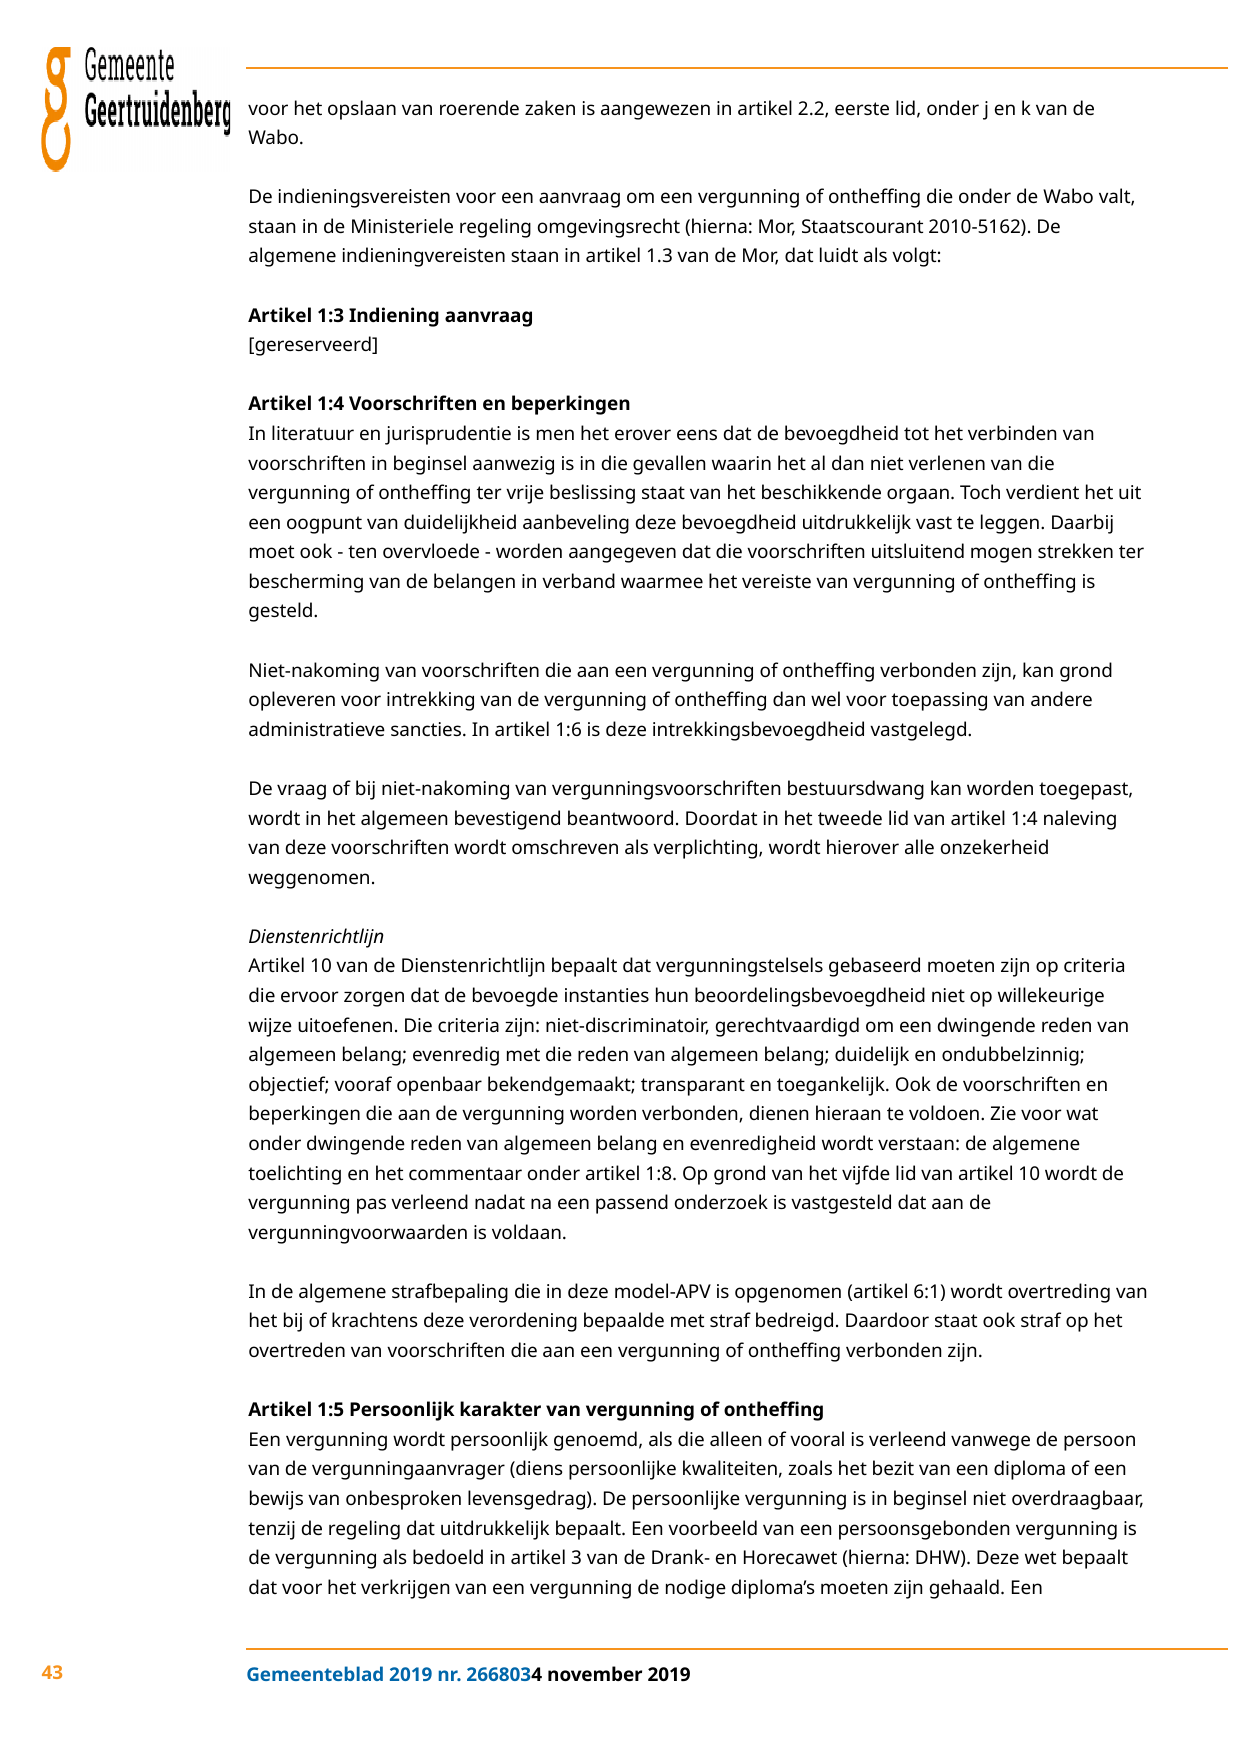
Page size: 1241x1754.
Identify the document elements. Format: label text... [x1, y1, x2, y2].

text Artikel 1:5 Persoonlijk karakter van vergunning of ontheffing [248, 1396, 1152, 1422]
text Artikel 10 van de Dienstenrichtlijn bepaalt dat vergunningstelsels gebaseerd moeten zijn op criteria die ervoor zorgen dat de bevoegde instanties hun beoordelingsbevoegdheid niet op willekeurige wijze uitoefenen. Die criteria zijn: niet-discriminatoir, gerechtvaardigd om een dwingende reden van algemeen belang; evenredig met die reden van algemeen belang; duidelijk en ondubbelzinnig; objectief; vooraf openbaar bekendgemaakt; transparant en toegankelijk. Ook de voorschriften en beperkingen die aan de vergunning worden verbonden, dienen hieraan te voldoen. Zie voor wat onder dwingende reden van algemeen belang en evenredigheid wordt verstaan: de algemene toelichting en het commentaar onder artikel 1:8. Op grond van het vijfde lid van artikel 10 wordt de vergunning pas verleend nadat na een passend onderzoek is vastgesteld dat aan de vergunningvoorwaarden is voldaan. [248, 953, 1152, 1245]
text In literatuur en jurisprudentie is men het erover eens dat de bevoegdheid tot het verbinden van voorschriften in beginsel aanwezig is in die gevallen waarin het al dan niet verlenen van die vergunning of ontheffing ter vrije beslissing staat van het beschikkende orgaan. Toch verdient het uit een oogpunt van duidelijkheid aanbeveling deze bevoegdheid uitdrukkelijk vast te leggen. Daarbij moet ook - ten overvloede - worden aangegeven dat die voorschriften uitsluitend mogen strekken ter bescherming van de belangen in verband waarmee het vereiste van vergunning of ontheffing is gesteld. [248, 420, 1152, 623]
text De indieningsvereisten voor een aanvraag om een vergunning of ontheffing die onder de Wabo valt, staan in de Ministeriele regeling omgevingsrecht (hierna: Mor, Staatscourant 2010-5162). De algemene indieningvereisten staan in artikel 1.3 van de Mor, dat luidt als volgt: [248, 183, 1152, 268]
text voor het opslaan van roerende zaken is aangewezen in artikel 2.2, eerste lid, onder j en k van de Wabo. [248, 95, 1152, 150]
text Een vergunning wordt persoonlijk genoemd, als die alleen of vooral is verleend vanwege de persoon van de vergunningaanvrager (diens persoonlijke kwaliteiten, zoals het bezit van een diploma of een bewijs van onbesproken levensgedrag). De persoonlijke vergunning is in beginsel niet overdraagbaar, tenzij de regeling dat uitdrukkelijk bepaalt. Een voorbeeld van een persoonsgebonden vergunning is de vergunning als bedoeld in artikel 3 van de Drank- en Horecawet (hierna: DHW). Deze wet bepaalt dat voor het verkrijgen van een vergunning de nodige diploma’s moeten zijn gehaald. Een [248, 1426, 1152, 1600]
text De vraag of bij niet-nakoming van vergunningsvoorschriften bestuursdwang kan worden toegepast, wordt in het algemeen bevestigend beantwoord. Doordat in het tweede lid van artikel 1:4 naleving van deze voorschriften wordt omschreven als verplichting, wordt hierover alle onzekerheid weggenomen. [248, 775, 1152, 890]
text Dienstenrichtlijn [248, 923, 1152, 949]
picture [41, 47, 231, 172]
text Niet-nakoming van voorschriften die aan een vergunning of ontheffing verbonden zijn, kan grond opleveren voor intrekking van de vergunning of ontheffing dan wel voor toepassing van andere administratieve sancties. In artikel 1:6 is deze intrekkingsbevoegdheid vastgelegd. [248, 657, 1152, 742]
text In de algemene strafbepaling die in deze model-APV is opgenomen (artikel 6:1) wordt overtreding van het bij of krachtens deze verordening bepaalde met straf bedreigd. Daardoor staat ook straf op het overtreden van voorschriften die aan een vergunning of ontheffing verbonden zijn. [248, 1278, 1152, 1363]
text Artikel 1:3 Indiening aanvraag [248, 302, 1152, 328]
text [gereserveerd] [248, 331, 1152, 357]
text Artikel 1:4 Voorschriften en beperkingen [248, 391, 1152, 416]
